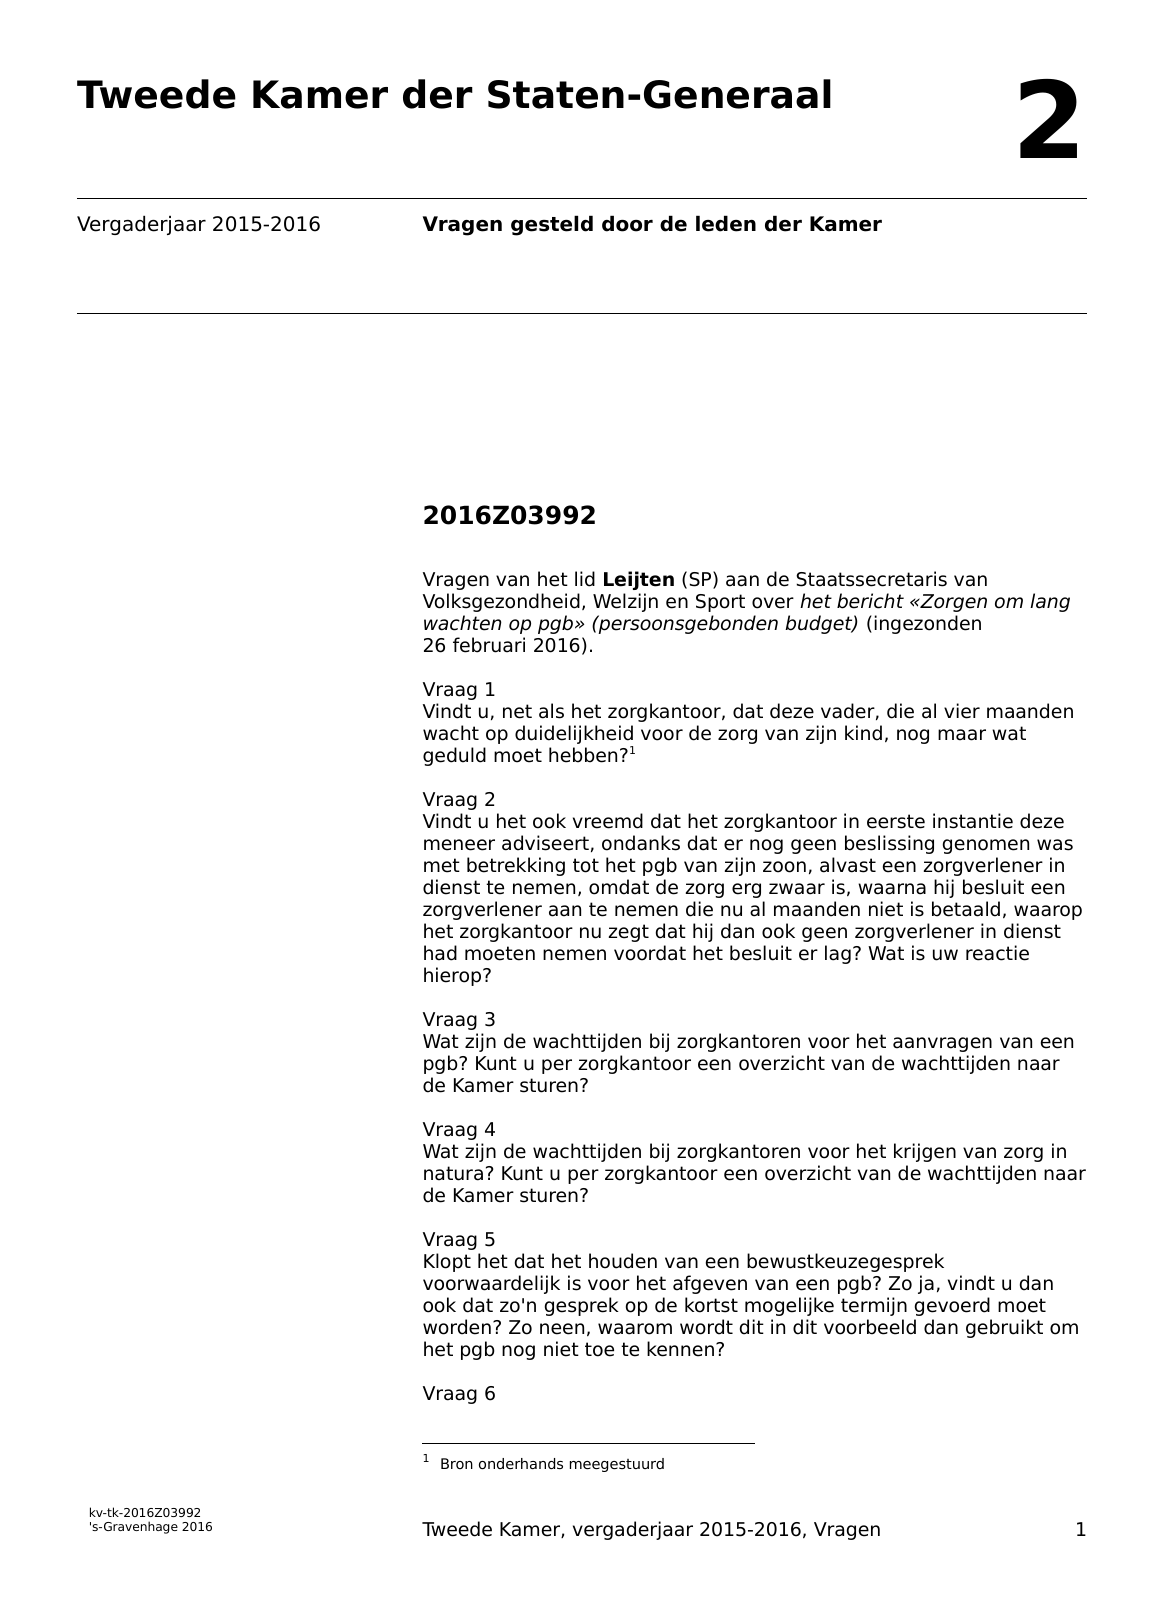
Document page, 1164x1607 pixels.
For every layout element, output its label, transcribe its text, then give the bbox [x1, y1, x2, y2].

text Wat zijn de wachttijden bij zorgkantoren voor het aanvragen van een pgb? Kunt u per zorgkantoor een overzicht van de wachttijden naar de Kamer sturen? [422, 1031, 1087, 1097]
text Vraag 3 [422, 1009, 1087, 1031]
table_cell Vergaderjaar 2015-2016 [77, 199, 422, 313]
text Vraag 4 [422, 1119, 1087, 1141]
text 2016Z03992 [422, 501, 1087, 531]
text Vragen van het lid Leijten (SP) aan de Staatssecretaris van Volksgezondheid, Welzijn en Sport over het bericht «Zorgen om lang wachten op pgb» (persoonsgebonden budget) (ingezonden 26 februari 2016). [422, 569, 1087, 657]
text Bron onderhands meegestuurd [422, 1452, 1087, 1474]
text Vindt u, net als het zorgkantoor, dat deze vader, die al vier maanden wacht op duidelijkheid voor de zorg van zijn kind, nog maar wat geduld moet hebben? [422, 701, 1087, 767]
text Vraag 2 [422, 789, 1087, 811]
text Vraag 1 [422, 679, 1087, 701]
text 's-Gravenhage 2016 [88, 1520, 323, 1534]
table_header 2 [886, 59, 1087, 198]
text Wat zijn de wachttijden bij zorgkantoren voor het krijgen van zorg in natura? Kunt u per zorgkantoor een overzicht van de wachttijden naar de Kamer sturen? [422, 1141, 1087, 1207]
table_cell Vragen gesteld door de leden der Kamer [422, 199, 1087, 313]
table_header Tweede Kamer der Staten-Generaal [77, 59, 886, 198]
text kv-tk-2016Z03992 [88, 1506, 323, 1520]
text Vraag 6 [422, 1383, 1087, 1405]
text Vraag 5 [422, 1229, 1087, 1251]
text Vindt u het ook vreemd dat het zorgkantoor in eerste instantie deze meneer adviseert, ondanks dat er nog geen beslissing genomen was met betrekking tot het pgb van zijn zoon, alvast een zorgverlener in dienst te nemen, omdat de zorg erg zwaar is, waarna hij besluit een zorgverlener aan te nemen die nu al maanden niet is betaald, waarop het zorgkantoor nu zegt dat hij dan ook geen zorgverlener in dienst had moeten nemen voordat het besluit er lag? Wat is uw reactie hierop? [422, 811, 1087, 987]
text Klopt het dat het houden van een bewustkeuzegesprek voorwaardelijk is voor het afgeven van een pgb? Zo ja, vindt u dan ook dat zo'n gesprek op de kortst mogelijke termijn gevoerd moet worden? Zo neen, waarom wordt dit in dit voorbeeld dan gebruikt om het pgb nog niet toe te kennen? [422, 1251, 1087, 1361]
